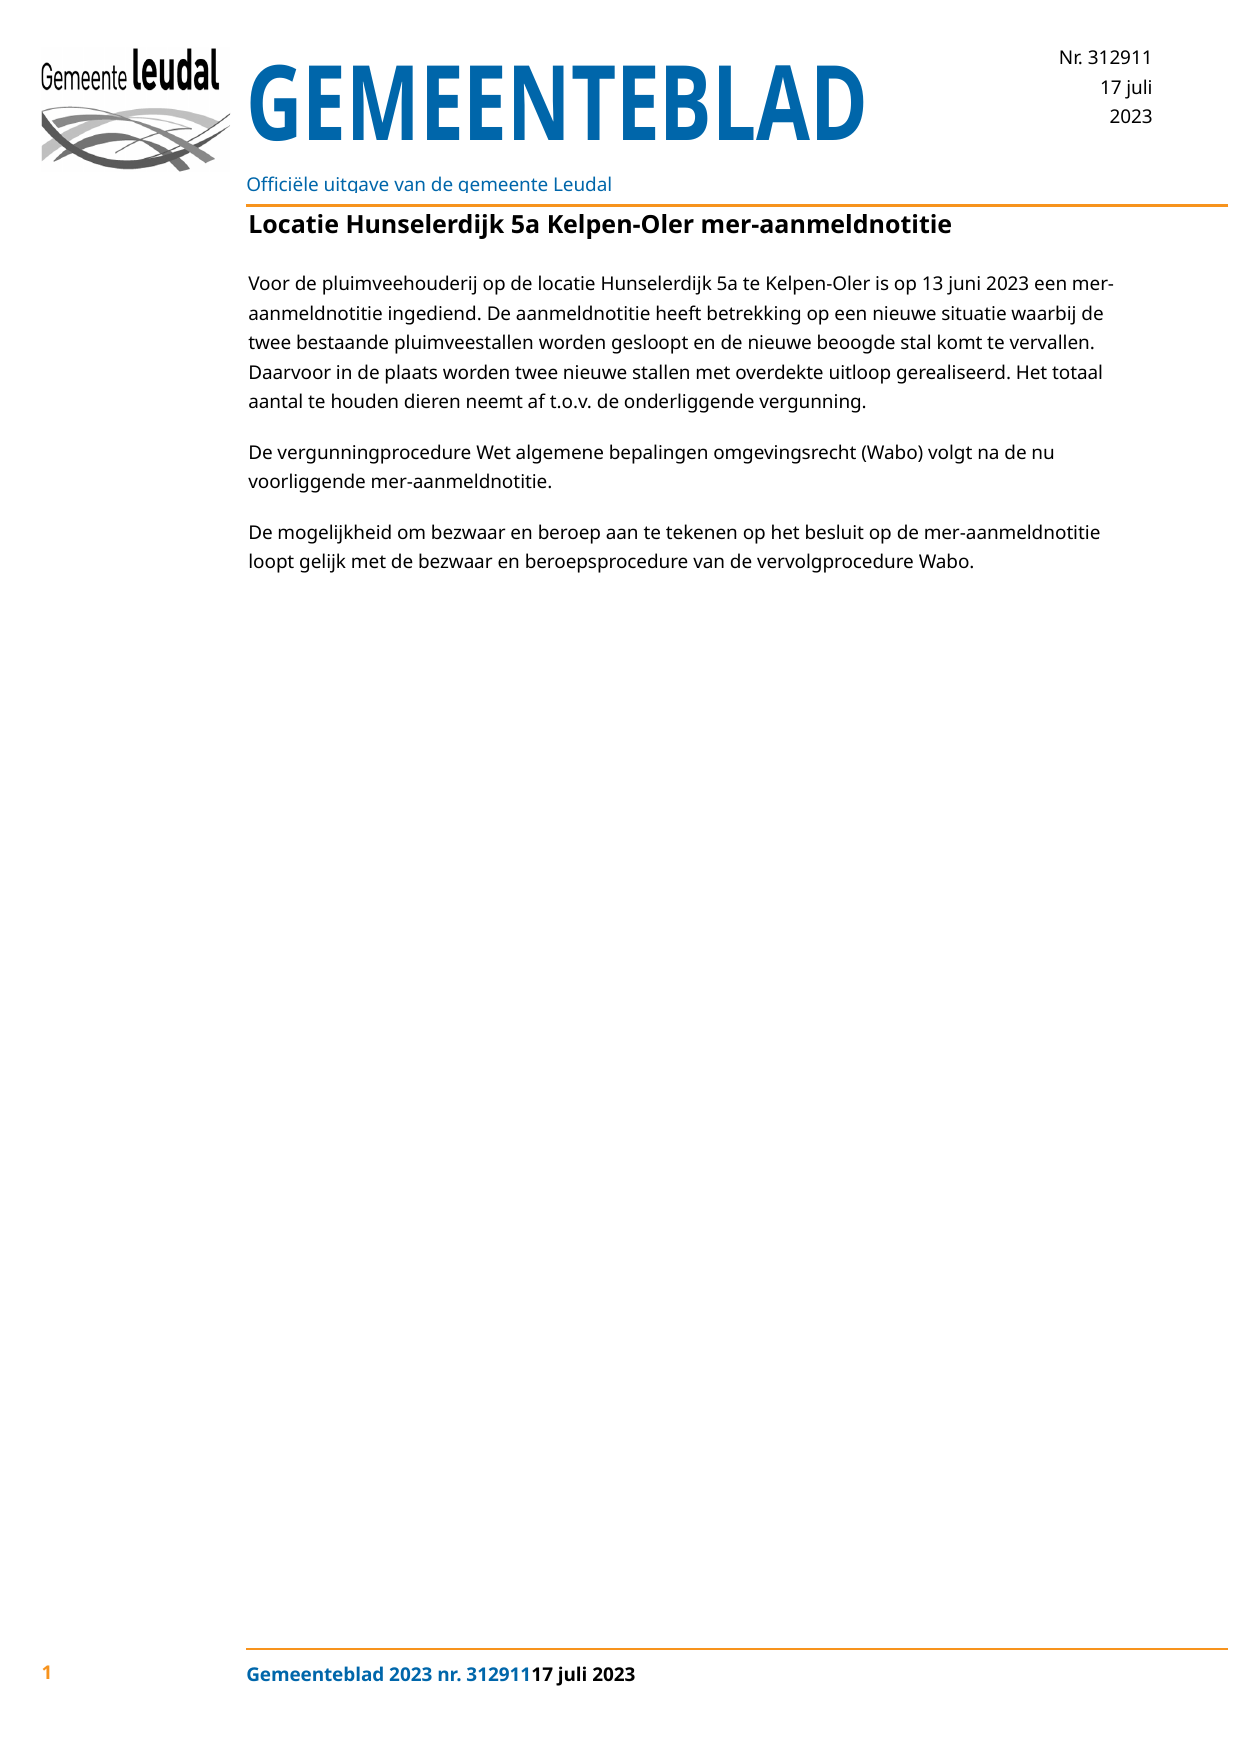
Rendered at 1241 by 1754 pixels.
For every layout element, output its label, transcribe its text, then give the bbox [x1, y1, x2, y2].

text De vergunningprocedure Wet algemene bepalingen omgevingsrecht (Wabo) volgt na de nu voorliggende mer-aanmeldnotitie. [248, 439, 1152, 494]
picture [41, 47, 231, 172]
text Voor de pluimveehouderij op de locatie Hunselerdijk 5a te Kelpen-Oler is op 13 juni 2023 een mer-aanmeldnotitie ingediend. De aanmeldnotitie heeft betrekking op een nieuwe situatie waarbij de twee bestaande pluimveestallen worden gesloopt en de nieuwe beoogde stal komt te vervallen. Daarvoor in de plaats worden twee nieuwe stallen met overdekte uitloop gerealiseerd. Het totaal aantal te houden dieren neemt af t.o.v. de onderliggende vergunning. [248, 270, 1152, 414]
text De mogelijkheid om bezwaar en beroep aan te tekenen op het besluit op de mer-aanmeldnotitie loopt gelijk met de bezwaar en beroepsprocedure van de vervolgprocedure Wabo. [248, 519, 1152, 574]
text Locatie Hunselerdijk 5a Kelpen-Oler mer-aanmeldnotitie [248, 207, 1152, 241]
